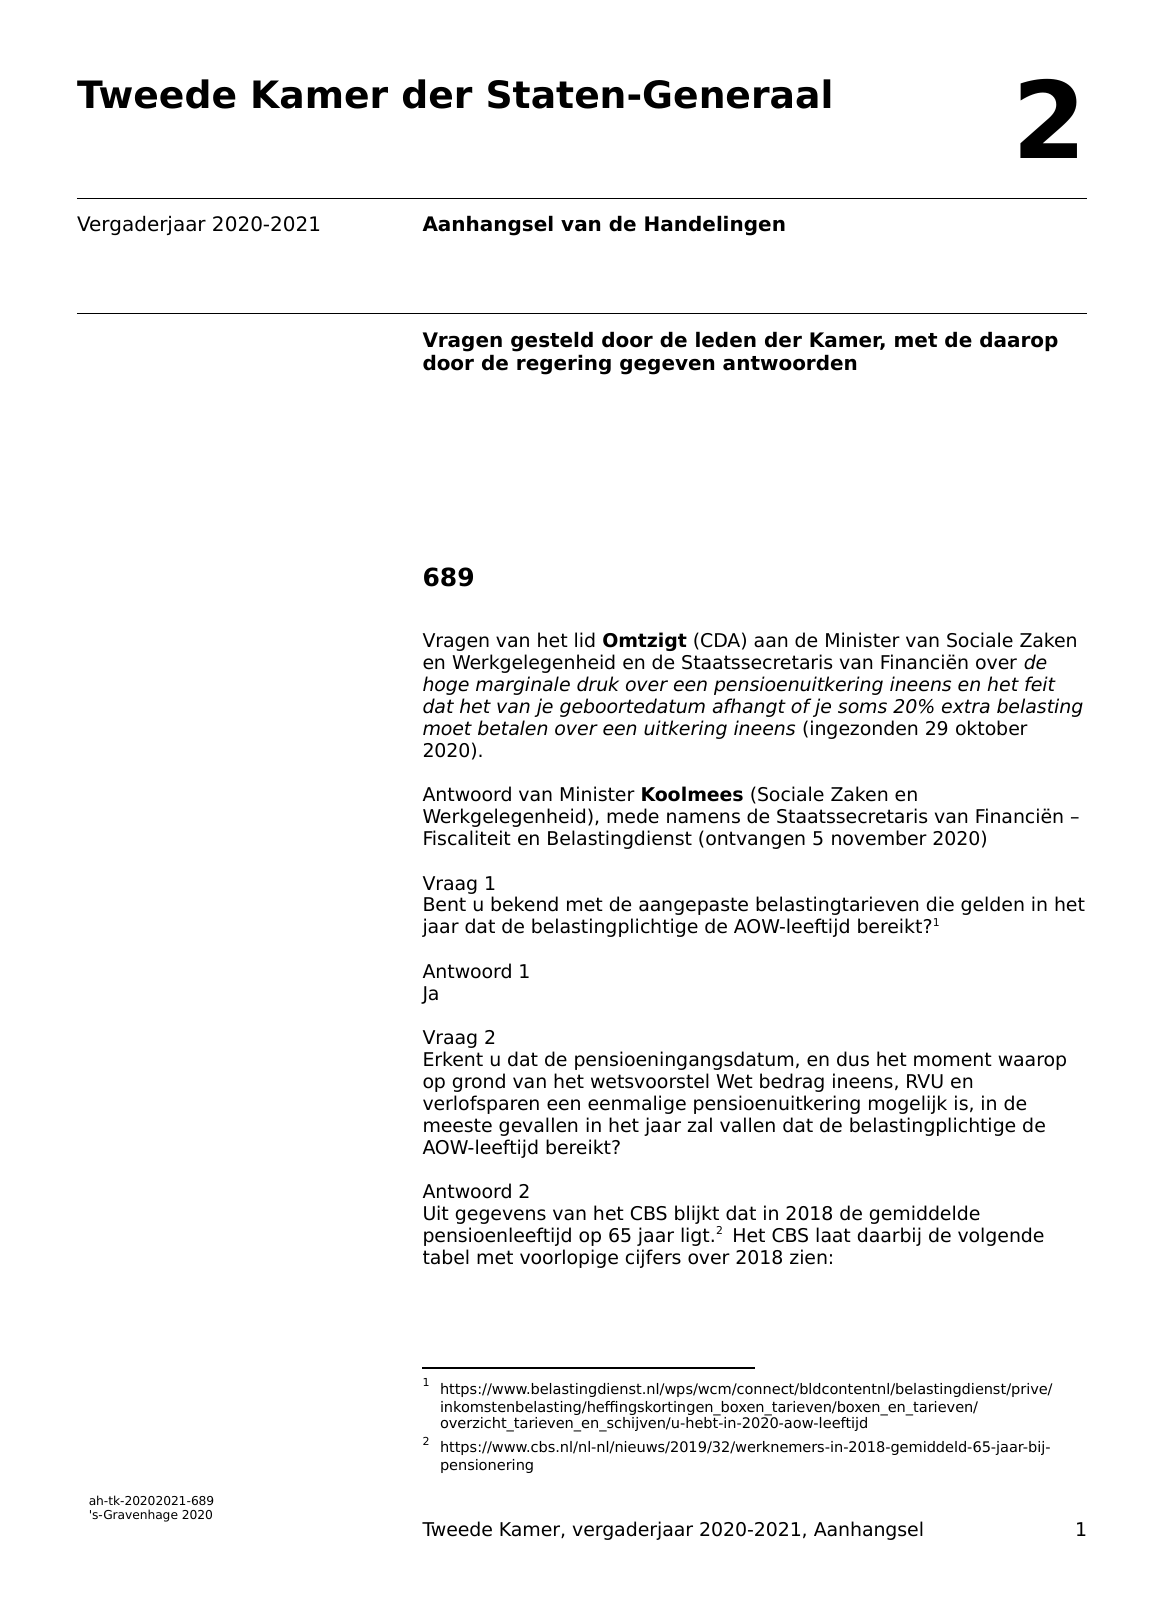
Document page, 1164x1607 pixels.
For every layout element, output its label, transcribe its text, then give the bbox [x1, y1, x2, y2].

text 689 [422, 563, 1087, 592]
text Antwoord 2 [422, 1181, 1087, 1203]
text ah-tk-20202021-689 [88, 1494, 323, 1508]
text Uit gegevens van het CBS blijkt dat in 2018 de gemiddelde pensioenleeftijd op 65 jaar ligt. Het CBS laat daarbij de volgende tabel met voorlopige cijfers over 2018 zien: [422, 1203, 1087, 1269]
text Bent u bekend met de aangepaste belastingtarieven die gelden in het jaar dat de belastingplichtige de AOW-leeftijd bereikt? [422, 894, 1087, 938]
text Vraag 2 [422, 1027, 1087, 1049]
text 's-Gravenhage 2020 [88, 1508, 323, 1522]
text Vragen van het lid Omtzigt (CDA) aan de Minister van Sociale Zaken en Werkgelegenheid en de Staatssecretaris van Financiën over de hoge marginale druk over een pensioenuitkering ineens en het feit dat het van je geboortedatum afhangt of je soms 20% extra belasting moet betalen over een uitkering ineens (ingezonden 29 oktober 2020). [422, 630, 1087, 762]
text Vraag 1 [422, 872, 1087, 894]
text Erkent u dat de pensioeningangsdatum, en dus het moment waarop op grond van het wetsvoorstel Wet bedrag ineens, RVU en verlofsparen een eenmalige pensioenuitkering mogelijk is, in de meeste gevallen in het jaar zal vallen dat de belastingplichtige de AOW-leeftijd bereikt? [422, 1049, 1087, 1158]
table_cell Aanhangsel van de Handelingen [422, 199, 1087, 313]
table_cell Vragen gesteld door de leden der Kamer, met de daarop door de regering gegeven antwoorden [422, 314, 1087, 375]
text Antwoord 1 [422, 961, 1087, 982]
text Ja [422, 982, 1087, 1004]
table_header Tweede Kamer der Staten-Generaal [77, 59, 886, 198]
table_cell Vergaderjaar 2020-2021 [77, 199, 422, 313]
text Antwoord van Minister Koolmees (Sociale Zaken en Werkgelegenheid), mede namens de Staatssecretaris van Financiën – Fiscaliteit en Belastingdienst (ontvangen 5 november 2020) [422, 784, 1087, 850]
text https://www.belastingdienst.nl/wps/wcm/connect/bldcontentnl/belastingdienst/prive/inkomstenbelasting/heffingskortingen_boxen_tarieven/boxen_en_tarieven/overzicht_tarieven_en_schijven/u-hebt-in-2020-aow-leeftijd [422, 1377, 1087, 1432]
table_cell [77, 314, 422, 375]
table_header 2 [886, 59, 1087, 198]
text https://www.cbs.nl/nl-nl/nieuws/2019/32/werknemers-in-2018-gemiddeld-65-jaar-bij-pensionering [422, 1435, 1087, 1474]
